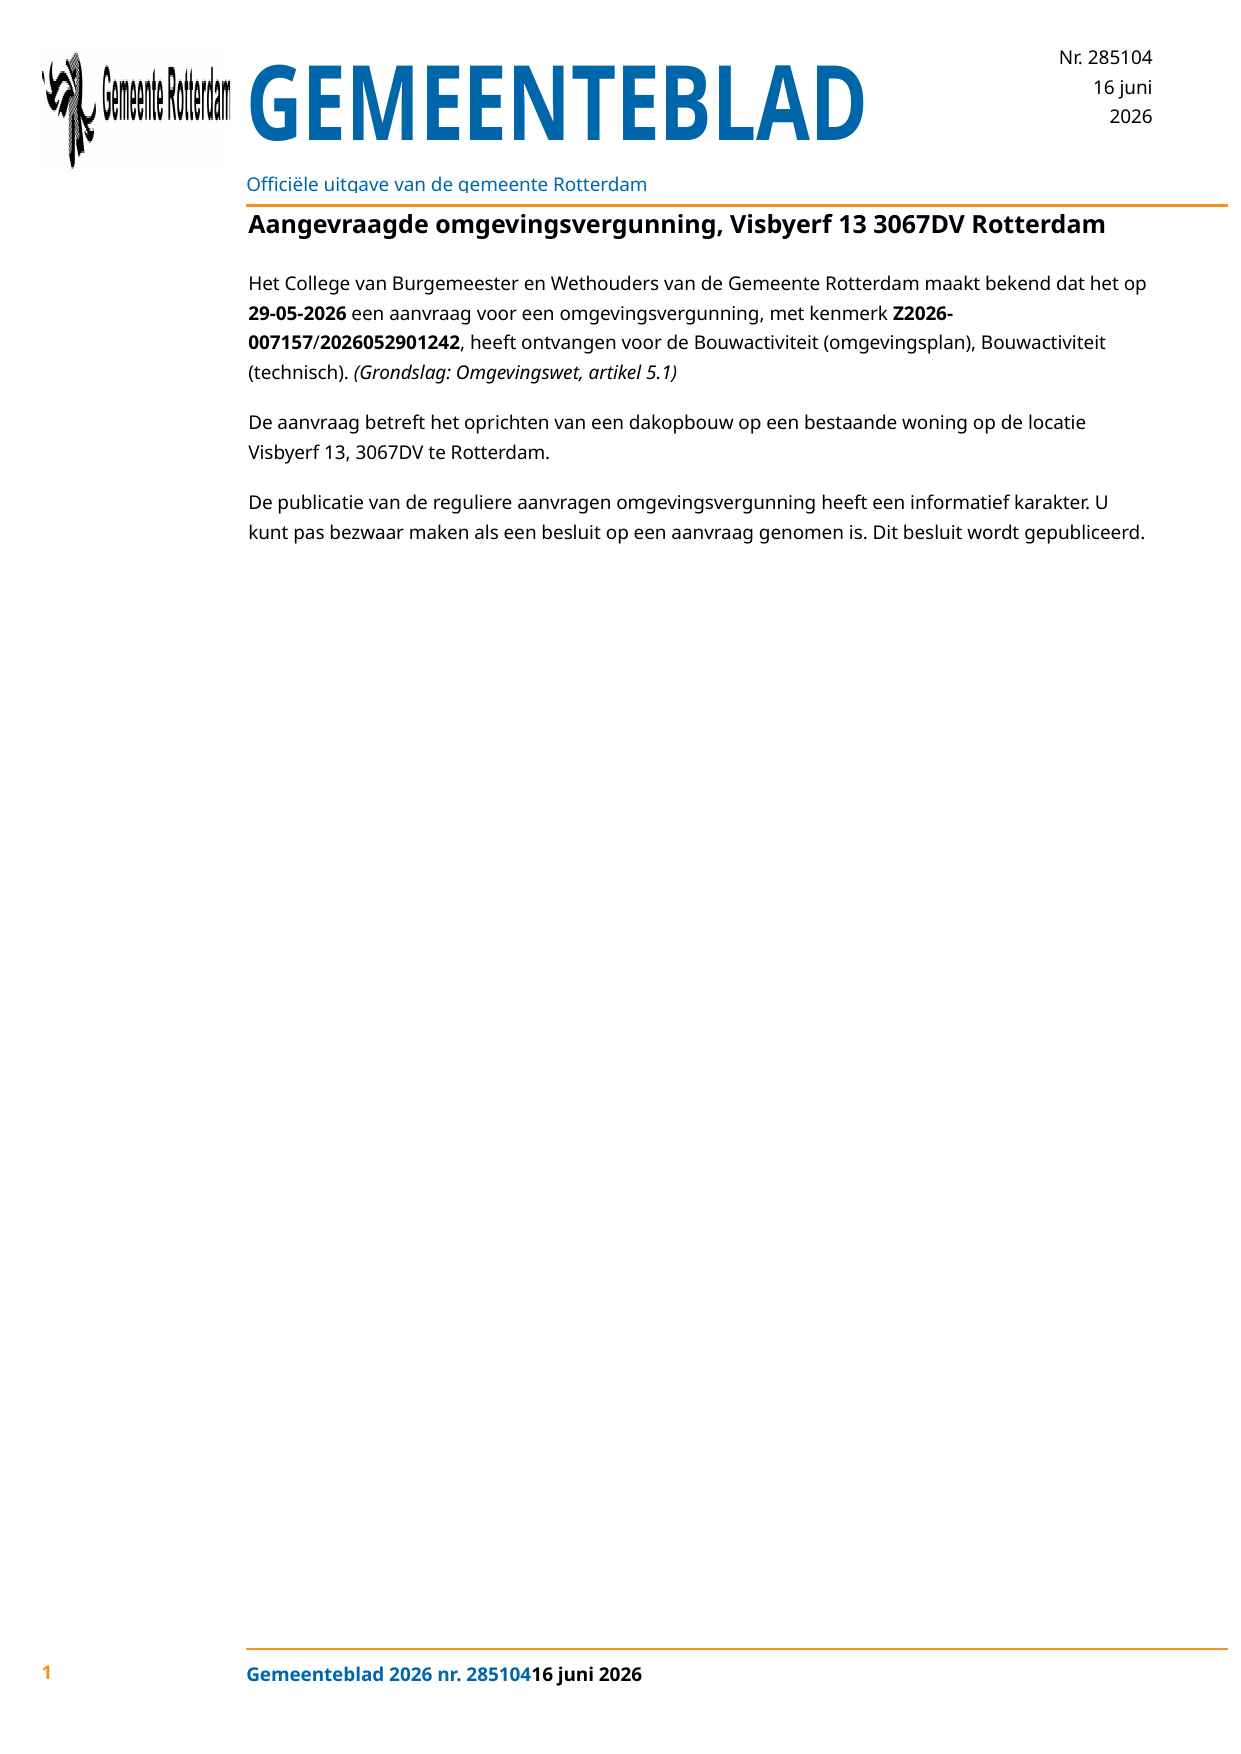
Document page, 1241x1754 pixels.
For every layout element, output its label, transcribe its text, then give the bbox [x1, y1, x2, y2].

text De publicatie van de reguliere aanvragen omgevingsvergunning heeft een informatief karakter. U kunt pas bezwaar maken als een besluit op een aanvraag genomen is. Dit besluit wordt gepubliceerd. [248, 489, 1152, 545]
picture [41, 47, 231, 172]
text Het College van Burgemeester en Wethouders van de Gemeente Rotterdam maakt bekend dat het op 29-05-2026 een aanvraag voor een omgevingsvergunning, met kenmerk Z2026-007157/2026052901242, heeft ontvangen voor de Bouwactiviteit (omgevingsplan), Bouwactiviteit (technisch). (Grondslag: Omgevingswet, artikel 5.1) [248, 270, 1152, 385]
text De aanvraag betreft het oprichten van een dakopbouw op een bestaande woning op de locatie Visbyerf 13, 3067DV te Rotterdam. [248, 409, 1152, 465]
text Aangevraagde omgevingsvergunning, Visbyerf 13 3067DV Rotterdam [248, 207, 1152, 241]
